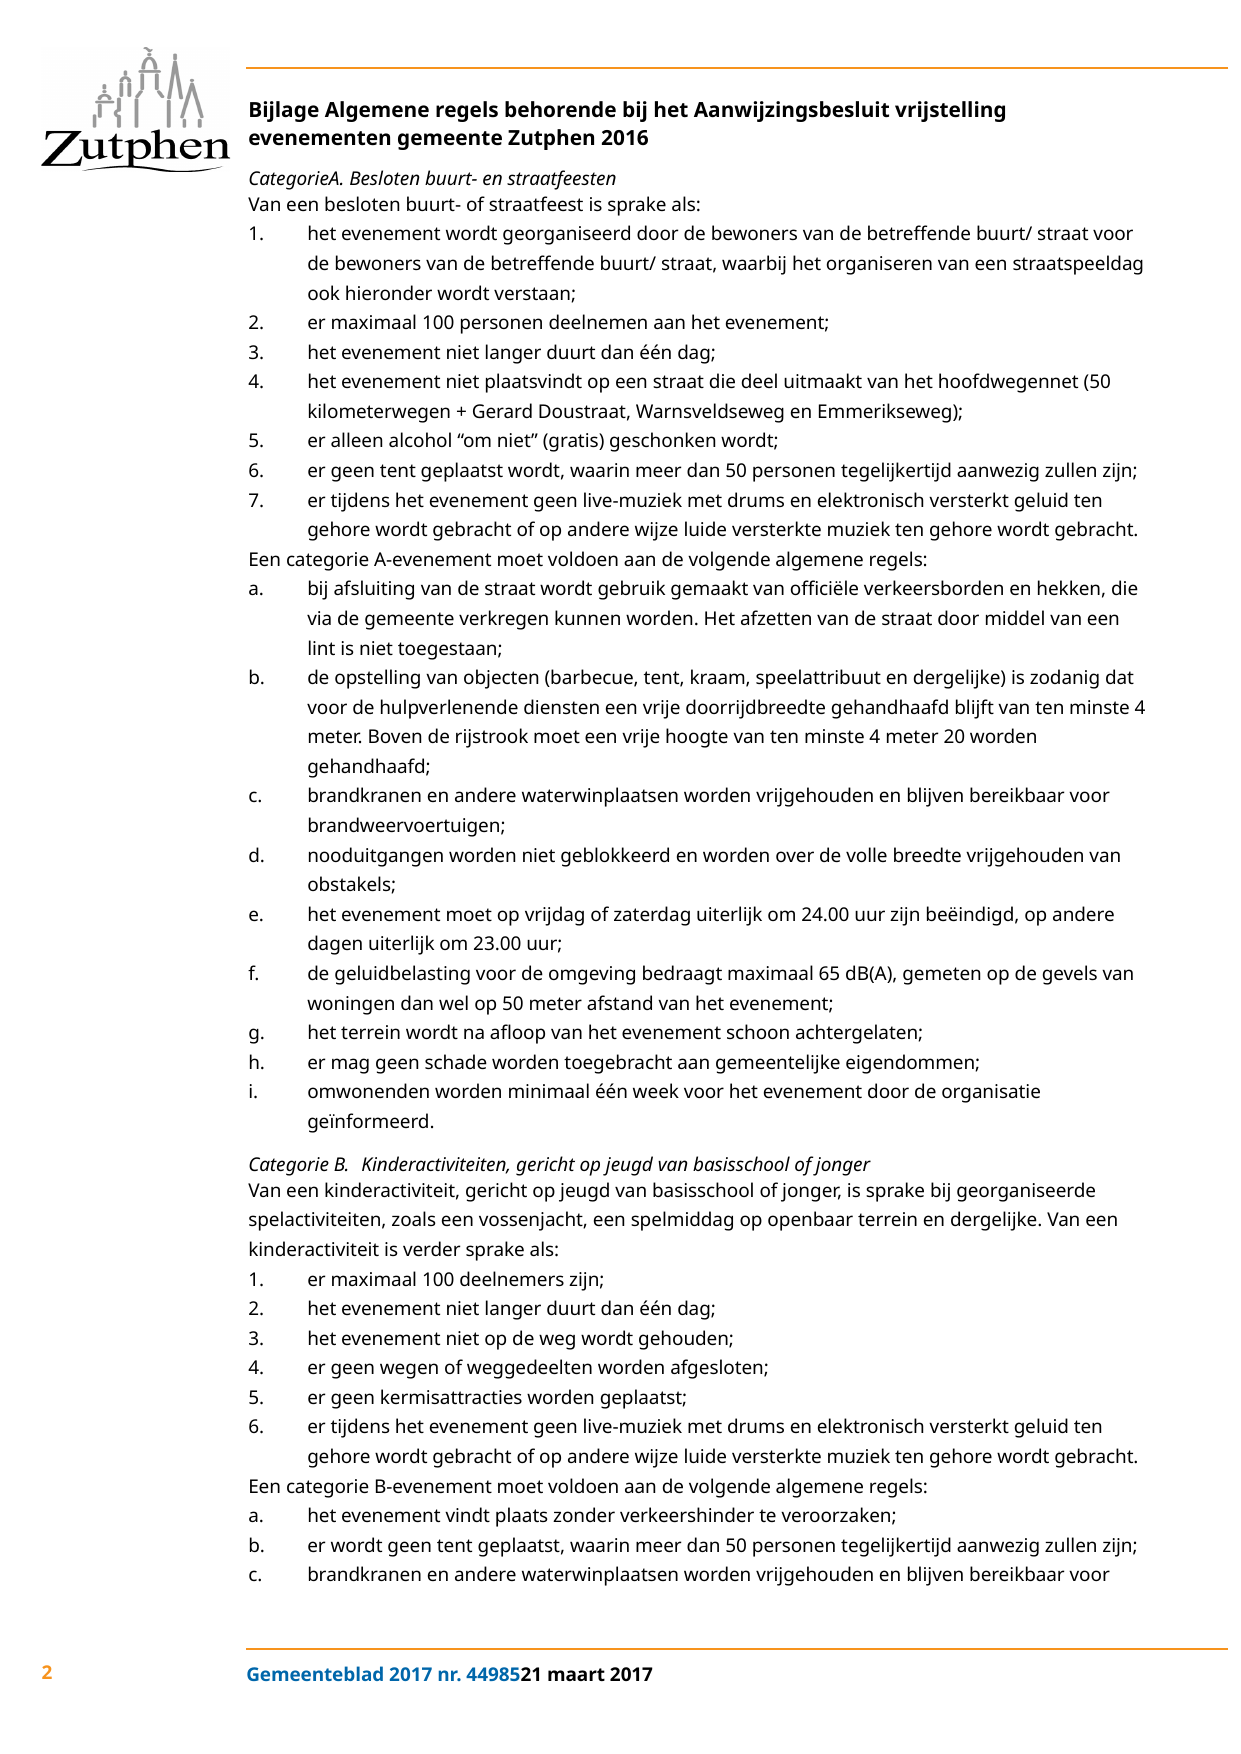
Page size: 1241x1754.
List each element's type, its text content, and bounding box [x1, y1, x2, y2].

list de opstelling van objecten (barbecue, tent, kraam, speelattribuut en dergelijke) is zodanig dat voor de hulpverlenende diensten een vrije doorrijdbreedte gehandhaafd blijft van ten minste 4 meter. Boven de rijstrook moet een vrije hoogte van ten minste 4 meter 20 worden gehandhaafd; [248, 664, 1152, 779]
list brandkranen en andere waterwinplaatsen worden vrijgehouden en blijven bereikbaar voor [248, 1562, 1152, 1587]
list het evenement wordt georganiseerd door de bewoners van de betreffende buurt/ straat voor de bewoners van de betreffende buurt/ straat, waarbij het organiseren van een straatspeeldag ook hieronder wordt verstaan; [248, 221, 1152, 306]
list het terrein wordt na afloop van het evenement schoon achtergelaten; [248, 1019, 1152, 1045]
text Van een besloten buurt- of straatfeest is sprake als: [248, 191, 1152, 217]
list er geen kermisattracties worden geplaatst; [248, 1384, 1152, 1410]
list nooduitgangen worden niet geblokkeerd en worden over de volle breedte vrijgehouden van obstakels; [248, 842, 1152, 897]
list er tijdens het evenement geen live-muziek met drums en elektronisch versterkt geluid ten gehore wordt gebracht of op andere wijze luide versterkte muziek ten gehore wordt gebracht. [248, 487, 1152, 542]
list er alleen alcohol “om niet” (gratis) geschonken wordt; [248, 428, 1152, 453]
list brandkranen en andere waterwinplaatsen worden vrijgehouden en blijven bereikbaar voor brandweervoertuigen; [248, 783, 1152, 838]
list het evenement vindt plaats zonder verkeershinder te veroorzaken; [248, 1502, 1152, 1528]
picture [41, 47, 231, 172]
list het evenement niet plaatsvindt op een straat die deel uitmaakt van het hoofdwegennet (50 kilometerwegen + Gerard Doustraat, Warnsveldseweg en Emmerikseweg); [248, 368, 1152, 424]
list bij afsluiting van de straat wordt gebruik gemaakt van officiële verkeersborden en hekken, die via de gemeente verkregen kunnen worden. Het afzetten van de straat door middel van een lint is niet toegestaan; [248, 576, 1152, 661]
list er tijdens het evenement geen live-muziek met drums en elektronisch versterkt geluid ten gehore wordt gebracht of op andere wijze luide versterkte muziek ten gehore wordt gebracht. [248, 1414, 1152, 1469]
list het evenement niet op de weg wordt gehouden; [248, 1325, 1152, 1351]
list omwonenden worden minimaal één week voor het evenement door de organisatie geïnformeerd. [248, 1078, 1152, 1134]
text Een categorie B-evenement moet voldoen aan de volgende algemene regels: [248, 1473, 1152, 1498]
list er geen tent geplaatst wordt, waarin meer dan 50 personen tegelijkertijd aanwezig zullen zijn; [248, 457, 1152, 483]
text Van een kinderactiviteit, gericht op jeugd van basisschool of jonger, is sprake bij georganiseerde spelactiviteiten, zoals een vossenjacht, een spelmiddag op openbaar terrein en dergelijke. Van een kinderactiviteit is verder sprake als: [248, 1177, 1152, 1262]
list er mag geen schade worden toegebracht aan gemeentelijke eigendommen; [248, 1049, 1152, 1075]
text Een categorie A-evenement moet voldoen aan de volgende algemene regels: [248, 546, 1152, 572]
text Bijlage Algemene regels behorende bij het Aanwijzingsbesluit vrijstelling evenementen gemeente Zutphen 2016 [248, 95, 1152, 152]
list er maximaal 100 deelnemers zijn; [248, 1266, 1152, 1291]
list de geluidbelasting voor de omgeving bedraagt maximaal 65 dB(A), gemeten op de gevels van woningen dan wel op 50 meter afstand van het evenement; [248, 960, 1152, 1016]
list het evenement niet langer duurt dan één dag; [248, 339, 1152, 365]
text Categorie B. Kinderactiviteiten, gericht op jeugd van basisschool of jonger [248, 1151, 1152, 1177]
text CategorieA. Besloten buurt- en straatfeesten [248, 165, 1152, 191]
list er wordt geen tent geplaatst, waarin meer dan 50 personen tegelijkertijd aanwezig zullen zijn; [248, 1532, 1152, 1558]
list er maximaal 100 personen deelnemen aan het evenement; [248, 309, 1152, 335]
list er geen wegen of weggedeelten worden afgesloten; [248, 1354, 1152, 1380]
list het evenement moet op vrijdag of zaterdag uiterlijk om 24.00 uur zijn beëindigd, op andere dagen uiterlijk om 23.00 uur; [248, 901, 1152, 956]
list het evenement niet langer duurt dan één dag; [248, 1295, 1152, 1321]
